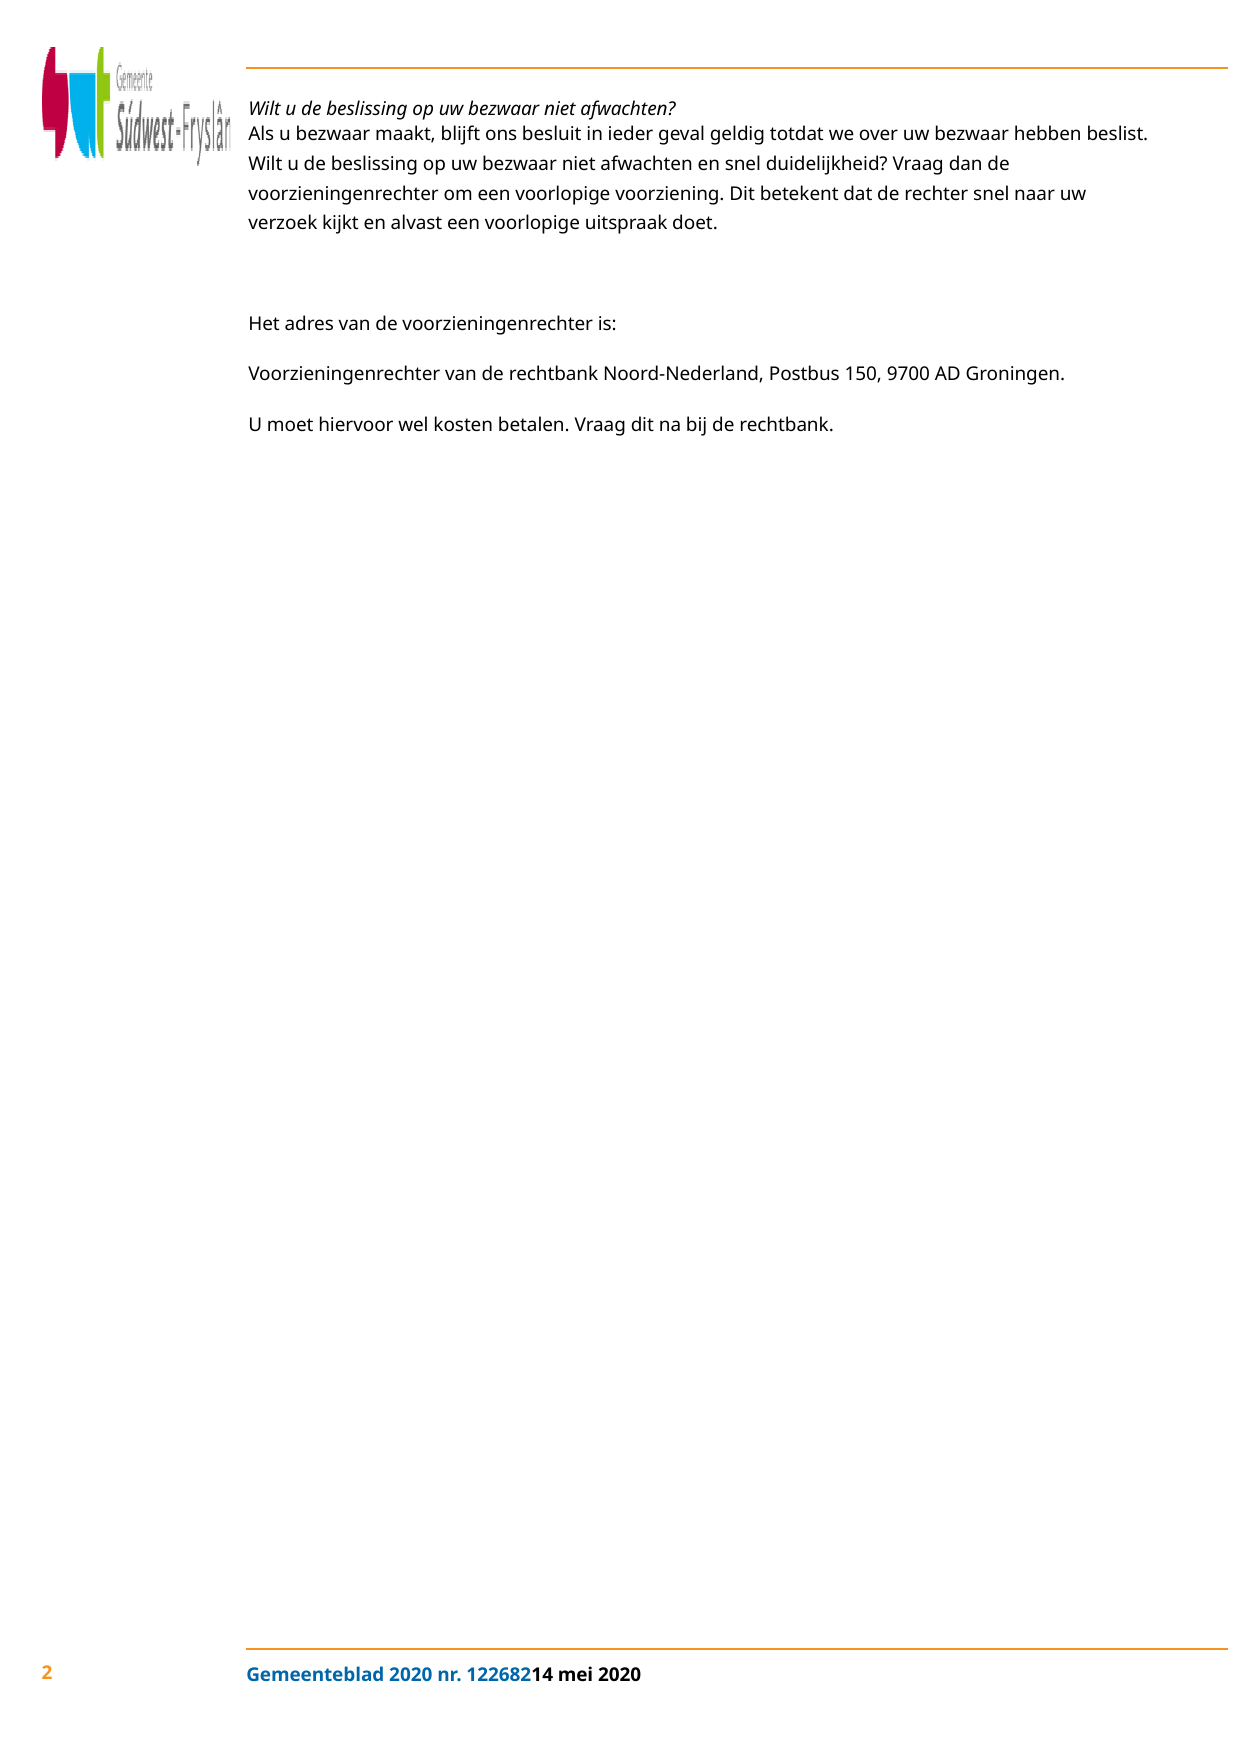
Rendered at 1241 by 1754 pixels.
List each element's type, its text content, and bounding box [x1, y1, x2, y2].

picture [41, 47, 231, 172]
text Wilt u de beslissing op uw bezwaar niet afwachten? [248, 95, 1152, 121]
text U moet hiervoor wel kosten betalen. Vraag dit na bij de rechtbank. [248, 411, 1152, 437]
text Voorzieningenrechter van de rechtbank Noord-Nederland, Postbus 150, 9700 AD Groningen. [248, 361, 1152, 386]
text Als u bezwaar maakt, blijft ons besluit in ieder geval geldig totdat we over uw bezwaar hebben beslist. Wilt u de beslissing op uw bezwaar niet afwachten en snel duidelijkheid? Vraag dan de voorzieningenrechter om een voorlopige voorziening. Dit betekent dat de rechter snel naar uw verzoek kijkt en alvast een voorlopige uitspraak doet. [248, 121, 1152, 235]
text Het adres van de voorzieningenrechter is: [248, 310, 1152, 336]
